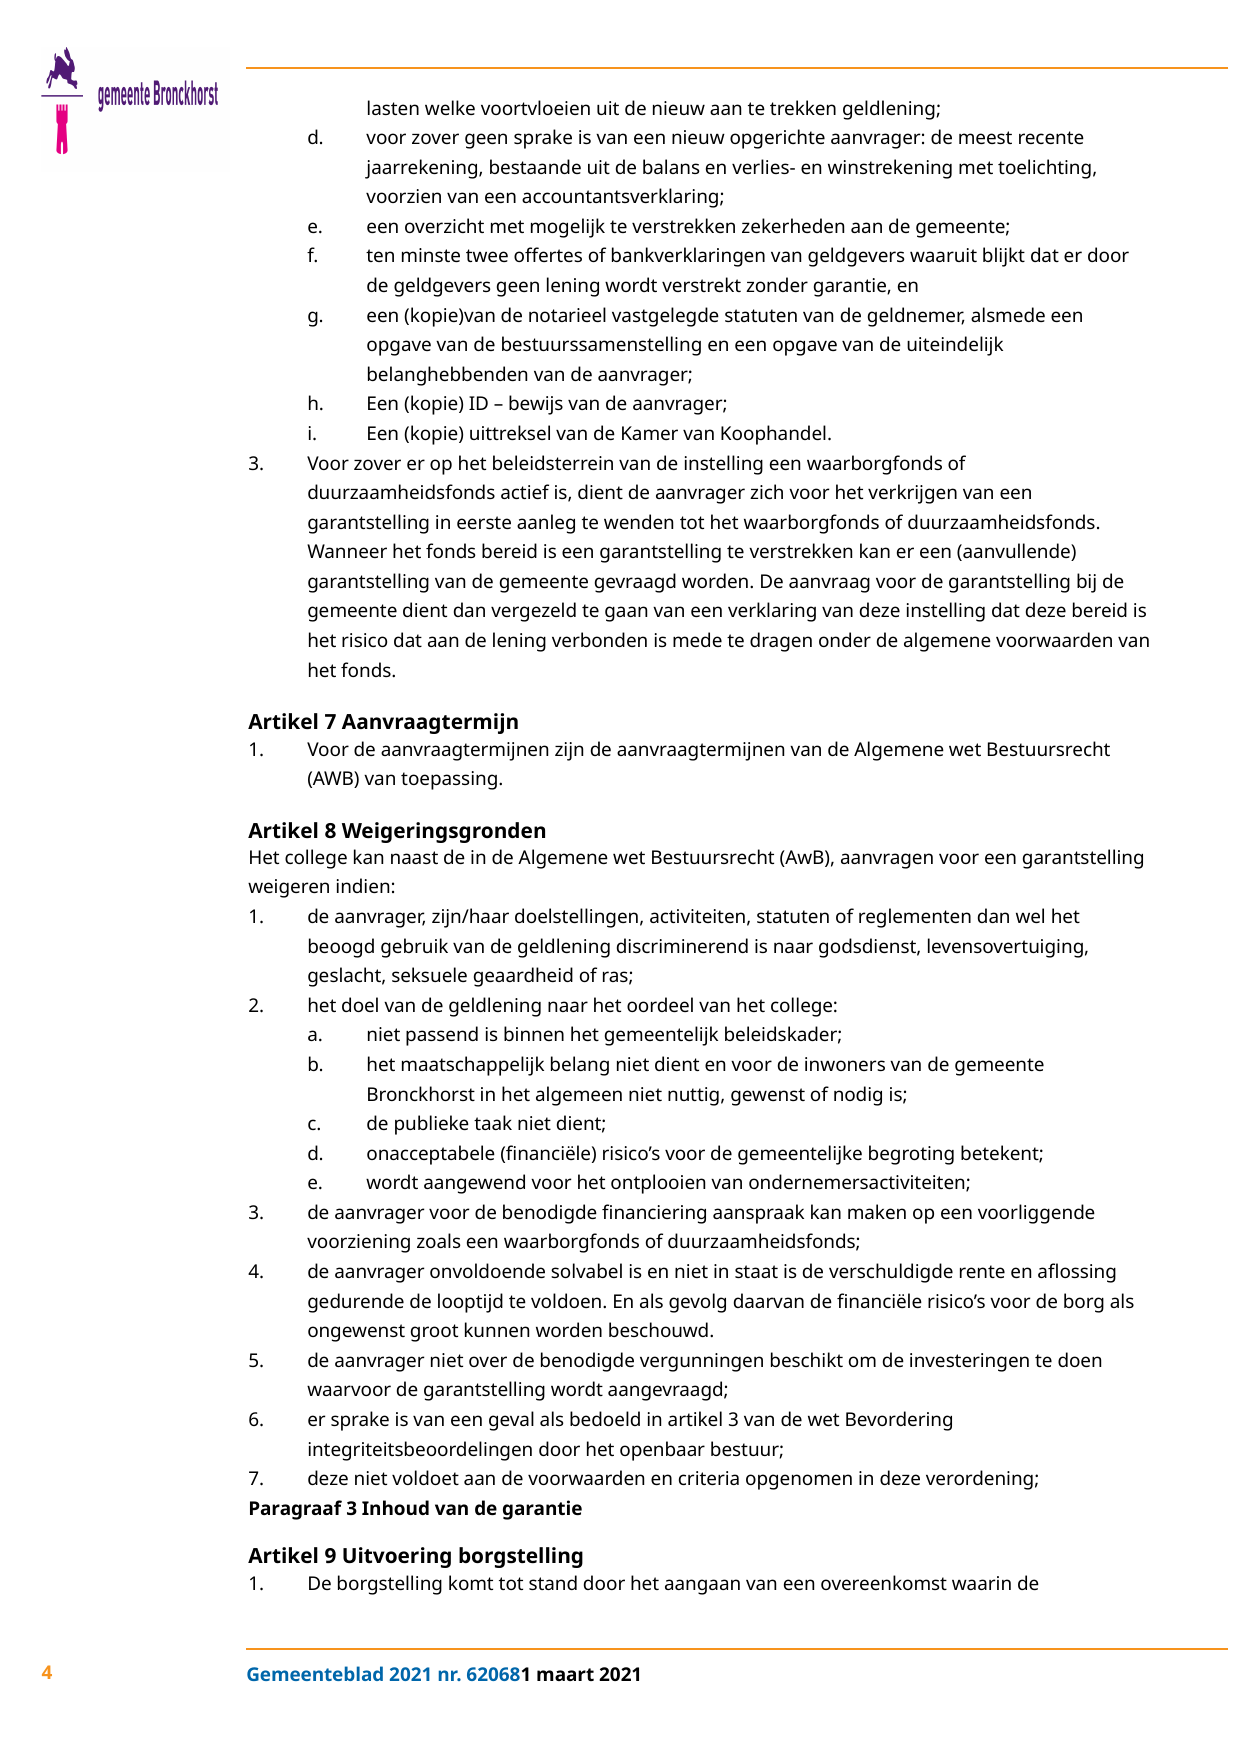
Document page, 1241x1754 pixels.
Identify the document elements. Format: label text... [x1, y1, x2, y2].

list de aanvrager onvoldoende solvabel is en niet in staat is de verschuldigde rente en aflossing gedurende de looptijd te voldoen. En als gevolg daarvan de financiële risico’s voor de borg als ongewenst groot kunnen worden beschouwd. [248, 1258, 1152, 1343]
picture [41, 47, 231, 172]
text Paragraaf 3 Inhoud van de garantie [248, 1495, 1152, 1521]
list voor zover geen sprake is van een nieuw opgerichte aanvrager: de meest recente jaarrekening, bestaande uit de balans en verlies- en winstrekening met toelichting, voorzien van een accountantsverklaring; [307, 124, 1152, 209]
list het maatschappelijk belang niet dient en voor de inwoners van de gemeente Bronckhorst in het algemeen niet nuttig, gewenst of nodig is; [307, 1051, 1152, 1107]
list de aanvrager niet over de benodigde vergunningen beschikt om de investeringen te doen waarvoor de garantstelling wordt aangevraagd; [248, 1347, 1152, 1402]
list ten minste twee offertes of bankverklaringen van geldgevers waaruit blijkt dat er door de geldgevers geen lening wordt verstrekt zonder garantie, en [307, 243, 1152, 298]
text Het college kan naast de in de Algemene wet Bestuursrecht (AwB), aanvragen voor een garantstelling weigeren indien: [248, 844, 1152, 899]
list Een (kopie) uittreksel van de Kamer van Koophandel. [307, 420, 1152, 446]
text Artikel 8 Weigeringsgronden [248, 816, 1152, 844]
list het doel van de geldlening naar het oordeel van het college: [248, 992, 1152, 1018]
list lasten welke voortvloeien uit de nieuw aan te trekken geldlening; [307, 95, 1152, 121]
text Artikel 9 Uitvoering borgstelling [248, 1542, 1152, 1570]
list deze niet voldoet aan de voorwaarden en criteria opgenomen in deze verordening; [248, 1465, 1152, 1491]
list er sprake is van een geval als bedoeld in artikel 3 van de wet Bevordering integriteitsbeoordelingen door het openbaar bestuur; [248, 1406, 1152, 1462]
list onacceptabele (financiële) risico’s voor de gemeentelijke begroting betekent; [307, 1140, 1152, 1166]
list Voor de aanvraagtermijnen zijn de aanvraagtermijnen van de Algemene wet Bestuursrecht (AWB) van toepassing. [248, 736, 1152, 791]
list een overzicht met mogelijk te verstrekken zekerheden aan de gemeente; [307, 213, 1152, 239]
list niet passend is binnen het gemeentelijk beleidskader; [307, 1022, 1152, 1047]
list de aanvrager voor de benodigde financiering aanspraak kan maken op een voorliggende voorziening zoals een waarborgfonds of duurzaamheidsfonds; [248, 1199, 1152, 1254]
list een (kopie)van de notarieel vastgelegde statuten van de geldnemer, alsmede een opgave van de bestuurssamenstelling en een opgave van de uiteindelijk belanghebbenden van de aanvrager; [307, 302, 1152, 387]
list de aanvrager, zijn/haar doelstellingen, activiteiten, statuten of reglementen dan wel het beoogd gebruik van de geldlening discriminerend is naar godsdienst, levensovertuiging, geslacht, seksuele geaardheid of ras; [248, 903, 1152, 988]
list De borgstelling komt tot stand door het aangaan van een overeenkomst waarin de [248, 1570, 1152, 1596]
list de publieke taak niet dient; [307, 1110, 1152, 1136]
list Een (kopie) ID – bewijs van de aanvrager; [307, 391, 1152, 416]
text Artikel 7 Aanvraagtermijn [248, 707, 1152, 736]
list wordt aangewend voor het ontplooien van ondernemersactiviteiten; [307, 1169, 1152, 1195]
list Voor zover er op het beleidsterrein van de instelling een waarborgfonds of duurzaamheidsfonds actief is, dient de aanvrager zich voor het verkrijgen van een garantstelling in eerste aanleg te wenden tot het waarborgfonds of duurzaamheidsfonds. Wanneer het fonds bereid is een garantstelling te verstrekken kan er een (aanvullende) garantstelling van de gemeente gevraagd worden. De aanvraag voor de garantstelling bij de gemeente dient dan vergezeld te gaan van een verklaring van deze instelling dat deze bereid is het risico dat aan de lening verbonden is mede te dragen onder de algemene voorwaarden van het fonds. [248, 450, 1152, 683]
